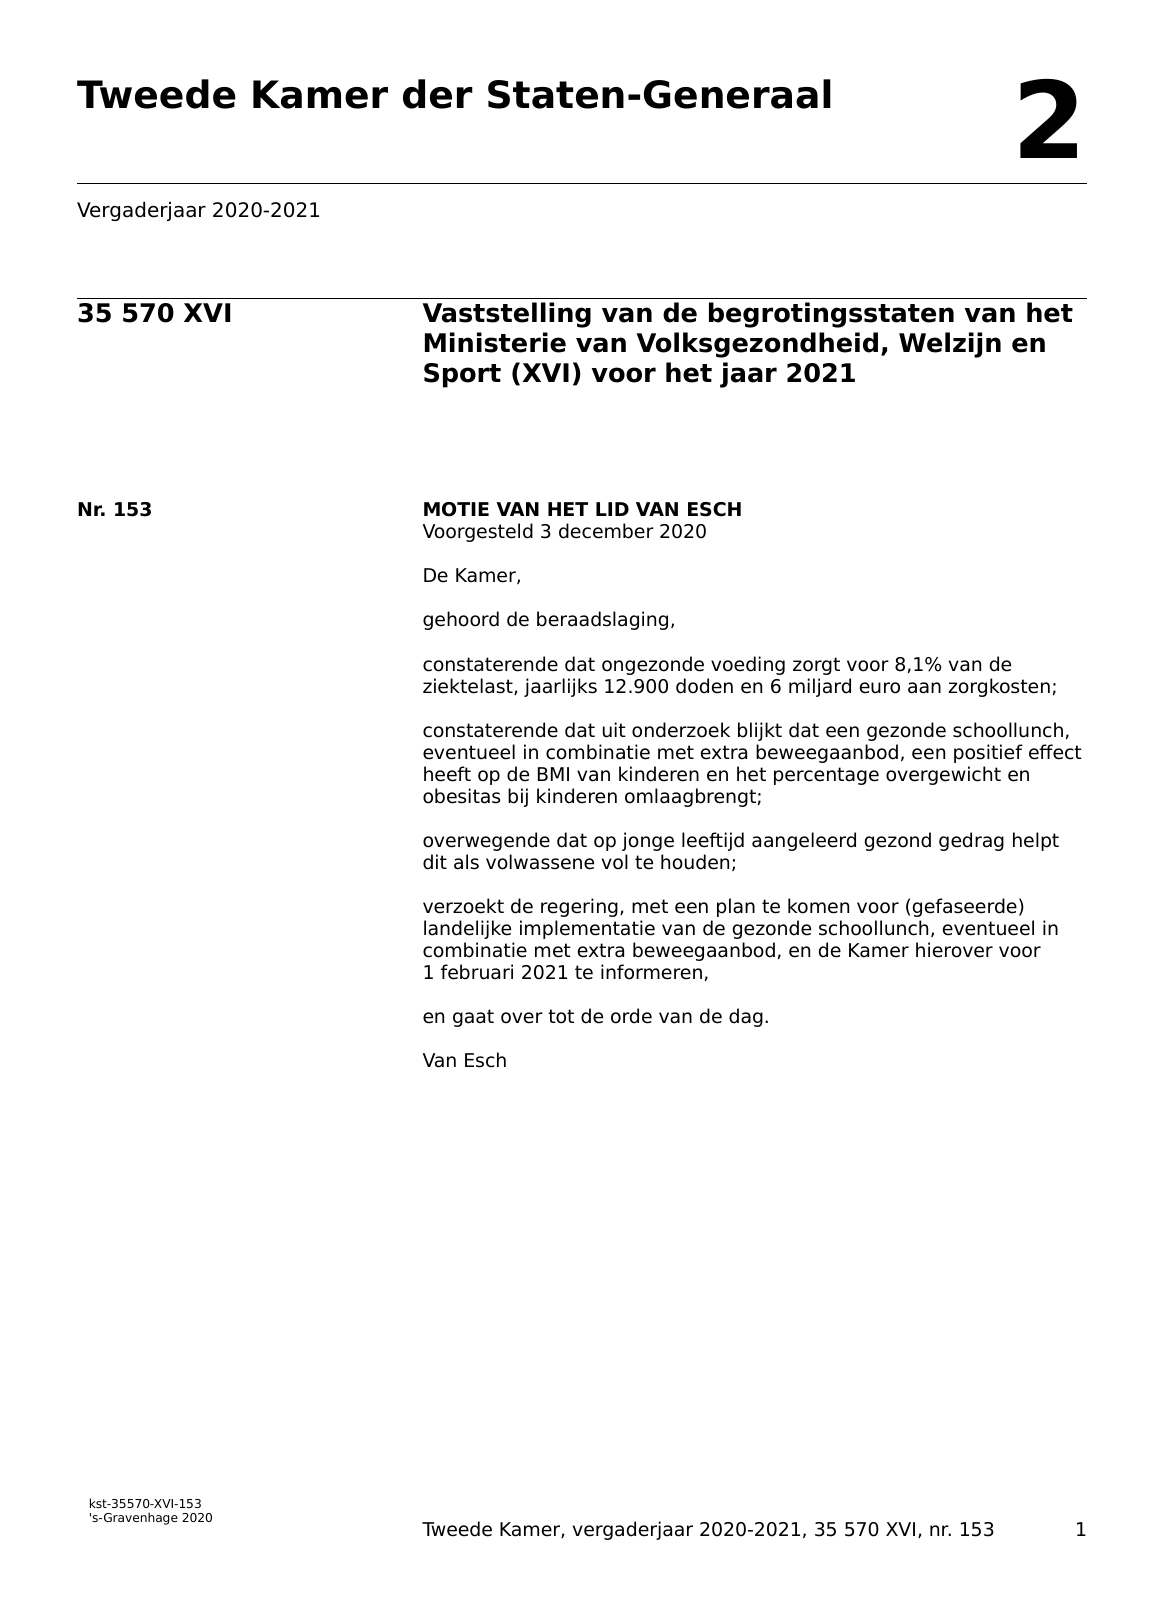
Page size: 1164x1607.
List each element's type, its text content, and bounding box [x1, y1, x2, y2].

text Voorgesteld 3 december 2020 [422, 521, 1087, 543]
subtitle 35 570 XVI Vaststelling van de begrotingsstaten van het Ministerie van Volksgezondheid, Welzijn en Sport (XVI) voor het jaar 2021 [77, 299, 1087, 388]
text overwegende dat op jonge leeftijd aangeleerd gezond gedrag helpt dit als volwassene vol te houden; [422, 830, 1087, 874]
text gehoord de beraadslaging, [422, 609, 1087, 631]
table_header 2 [886, 59, 1087, 183]
text Van Esch [422, 1050, 1087, 1072]
text kst-35570-XVI-153 [88, 1497, 323, 1511]
text en gaat over tot de orde van de dag. [422, 1006, 1087, 1028]
table_header Tweede Kamer der Staten-Generaal [77, 59, 886, 183]
subtitle Nr. 153 MOTIE VAN HET LID VAN ESCH [77, 499, 1087, 521]
text De Kamer, [422, 565, 1087, 587]
text constaterende dat ongezonde voeding zorgt voor 8,1% van de ziektelast, jaarlijks 12.900 doden en 6 miljard euro aan zorgkosten; [422, 653, 1087, 697]
table_cell Vergaderjaar 2020-2021 [77, 184, 1087, 298]
text verzoekt de regering, met een plan te komen voor (gefaseerde) landelijke implementatie van de gezonde schoollunch, eventueel in combinatie met extra beweegaanbod, en de Kamer hierover voor 1 februari 2021 te informeren, [422, 896, 1087, 984]
text 's-Gravenhage 2020 [88, 1511, 323, 1525]
text constaterende dat uit onderzoek blijkt dat een gezonde schoollunch, eventueel in combinatie met extra beweegaanbod, een positief effect heeft op de BMI van kinderen en het percentage overgewicht en obesitas bij kinderen omlaagbrengt; [422, 720, 1087, 808]
